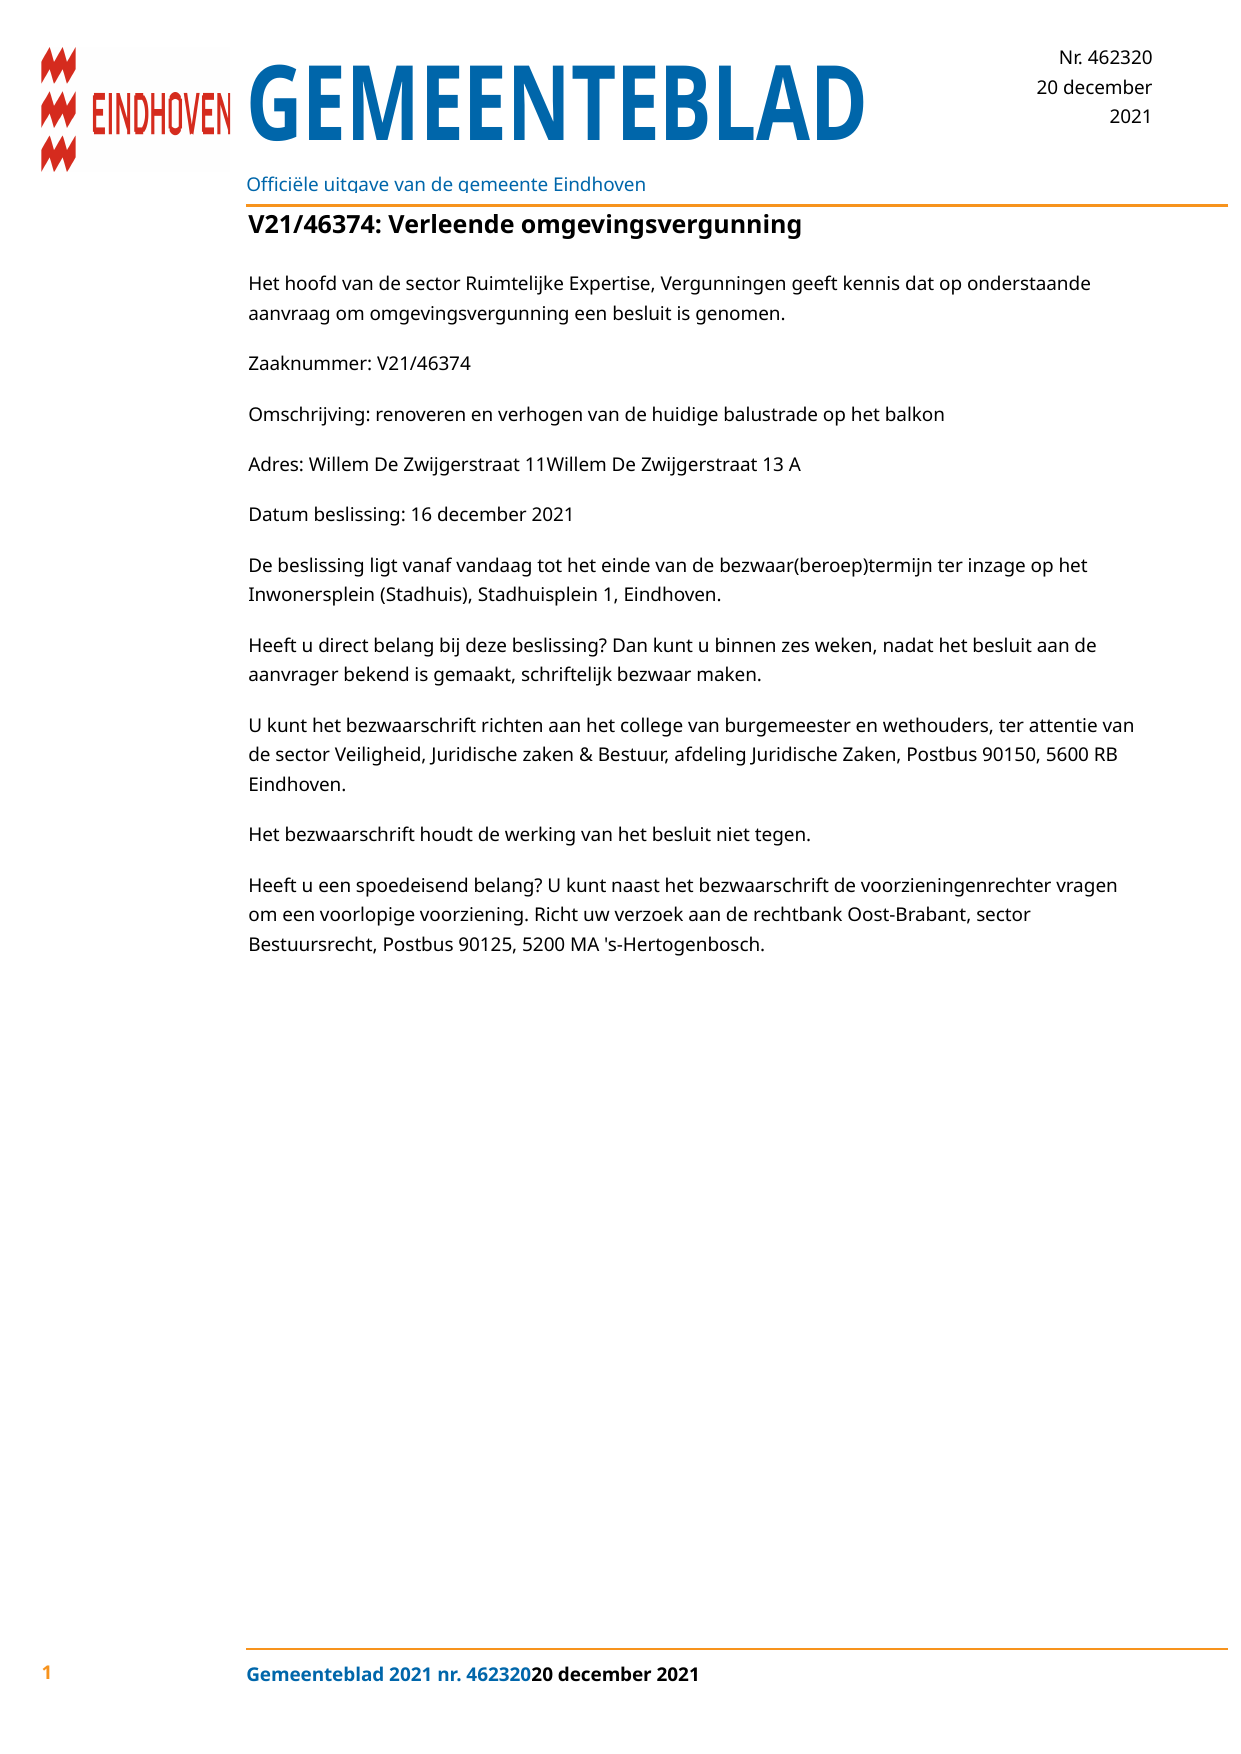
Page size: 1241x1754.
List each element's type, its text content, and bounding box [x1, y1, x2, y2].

text Het bezwaarschrift houdt de werking van het besluit niet tegen. [248, 822, 1152, 847]
text U kunt het bezwaarschrift richten aan het college van burgemeester en wethouders, ter attentie van de sector Veiligheid, Juridische zaken & Bestuur, afdeling Juridische Zaken, Postbus 90150, 5600 RB Eindhoven. [248, 712, 1152, 797]
text Omschrijving: renoveren en verhogen van de huidige balustrade op het balkon [248, 401, 1152, 426]
text De beslissing ligt vanaf vandaag tot het einde van de bezwaar(beroep)termijn ter inzage op het Inwonersplein (Stadhuis), Stadhuisplein 1, Eindhoven. [248, 552, 1152, 607]
text V21/46374: Verleende omgevingsvergunning [248, 207, 1152, 241]
text Heeft u een spoedeisend belang? U kunt naast het bezwaarschrift de voorzieningenrechter vragen om een voorlopige voorziening. Richt uw verzoek aan de rechtbank Oost-Brabant, sector Bestuursrecht, Postbus 90125, 5200 MA 's-Hertogenbosch. [248, 872, 1152, 957]
text Zaaknummer: V21/46374 [248, 350, 1152, 376]
text Datum beslissing: 16 december 2021 [248, 502, 1152, 527]
picture [41, 47, 231, 172]
text Heeft u direct belang bij deze beslissing? Dan kunt u binnen zes weken, nadat het besluit aan de aanvrager bekend is gemaakt, schriftelijk bezwaar maken. [248, 632, 1152, 687]
text Adres: Willem De Zwijgerstraat 11Willem De Zwijgerstraat 13 A [248, 451, 1152, 477]
text Het hoofd van de sector Ruimtelijke Expertise, Vergunningen geeft kennis dat op onderstaande aanvraag om omgevingsvergunning een besluit is genomen. [248, 270, 1152, 326]
